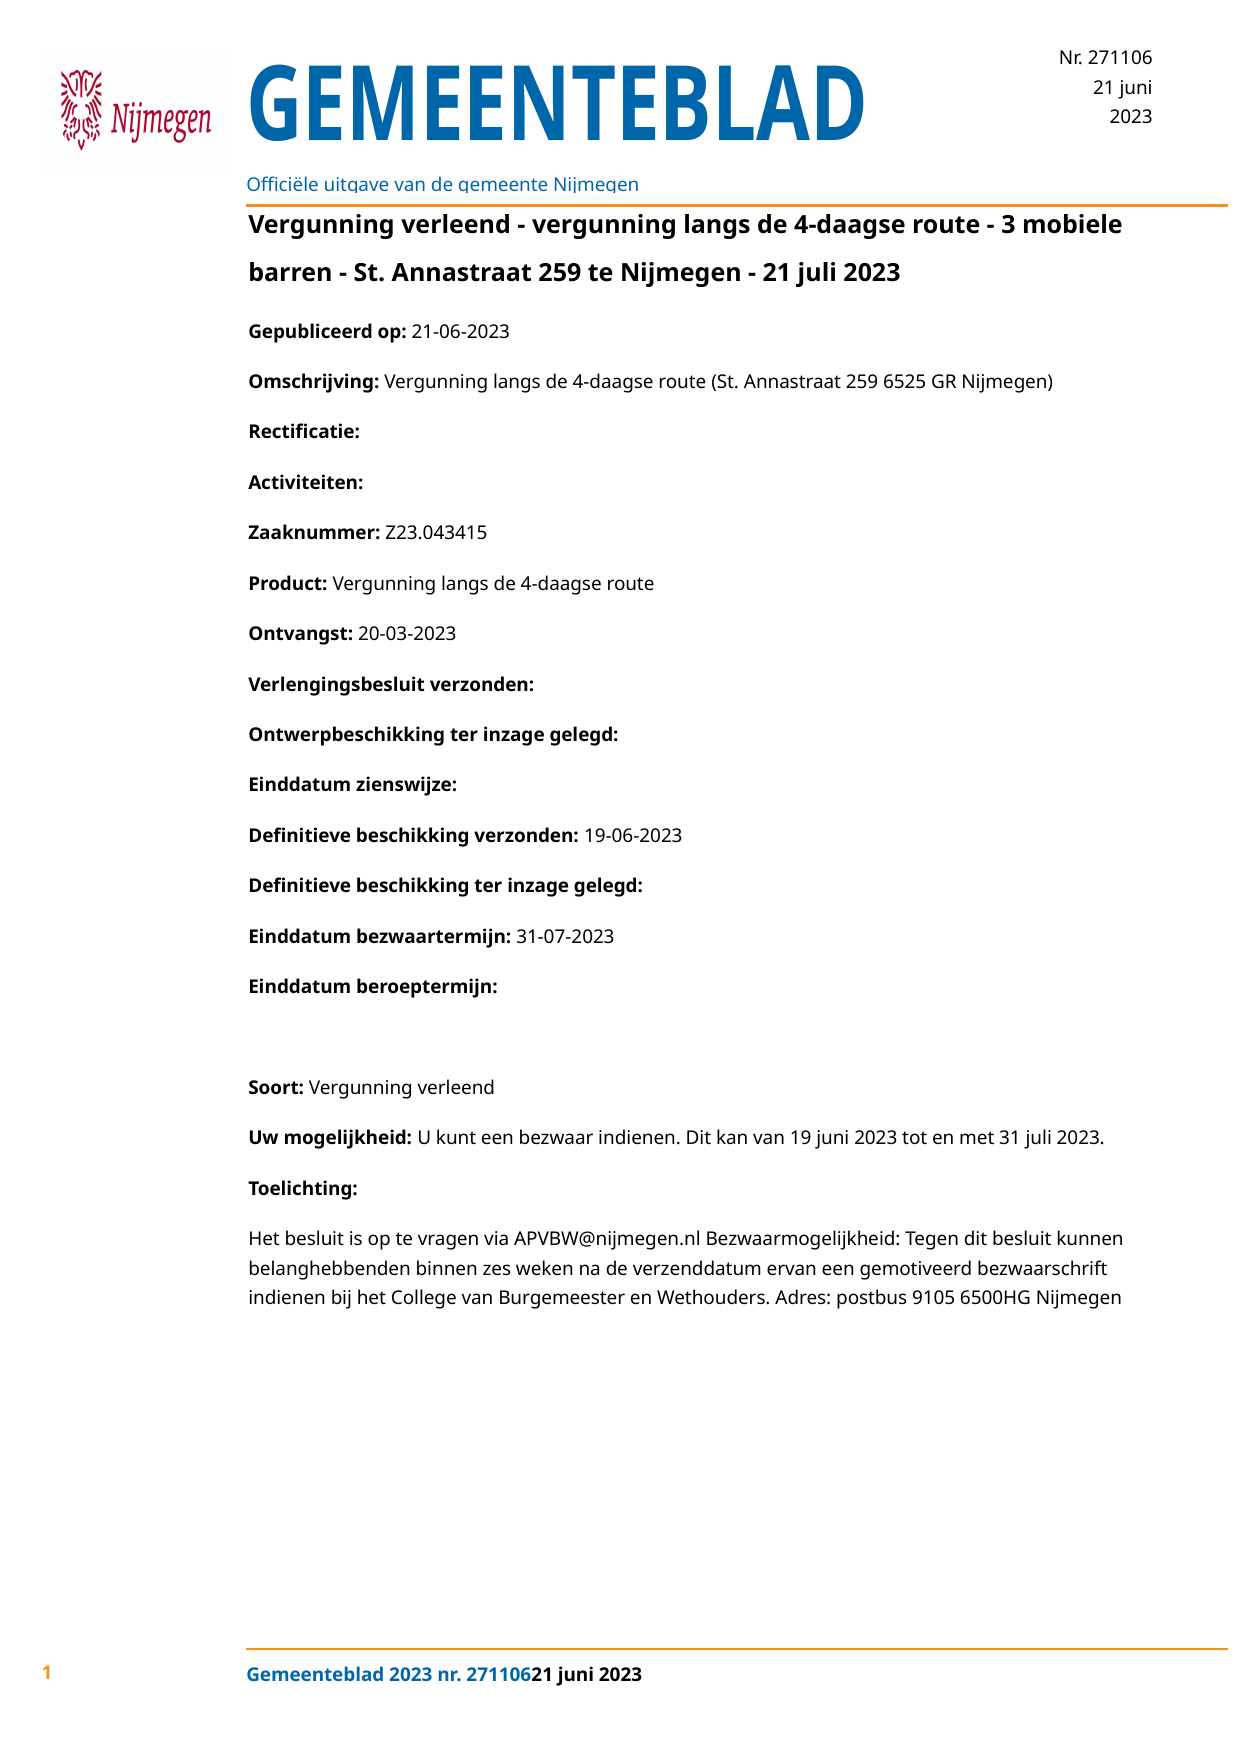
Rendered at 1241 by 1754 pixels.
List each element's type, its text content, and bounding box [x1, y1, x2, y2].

text Ontwerpbeschikking ter inzage gelegd: [248, 721, 1152, 747]
text Rectificatie: [248, 419, 1152, 444]
text Uw mogelijkheid: U kunt een bezwaar indienen. Dit kan van 19 juni 2023 tot en met 31 juli 2023. [248, 1124, 1152, 1150]
text Het besluit is op te vragen via APVBW@nijmegen.nl Bezwaarmogelijkheid: Tegen dit besluit kunnen belanghebbenden binnen zes weken na de verzenddatum ervan een gemotiveerd bezwaarschrift indienen bij het College van Burgemeester en Wethouders. Adres: postbus 9105 6500HG Nijmegen [248, 1225, 1152, 1310]
text Zaaknummer: Z23.043415 [248, 519, 1152, 545]
text Einddatum zienswijze: [248, 772, 1152, 797]
text Toelichting: [248, 1175, 1152, 1201]
text Einddatum beroeptermijn: [248, 973, 1152, 999]
text Soort: Vergunning verleend [248, 1074, 1152, 1100]
text Verlengingsbesluit verzonden: [248, 671, 1152, 697]
text Omschrijving: Vergunning langs de 4-daagse route (St. Annastraat 259 6525 GR Nijmegen) [248, 368, 1152, 394]
text Activiteiten: [248, 469, 1152, 495]
text Vergunning verleend - vergunning langs de 4-daagse route - 3 mobiele barren - St. Annastraat 259 te Nijmegen - 21 juli 2023 [248, 207, 1152, 288]
text Einddatum bezwaartermijn: 31-07-2023 [248, 923, 1152, 949]
picture [41, 47, 231, 172]
text Definitieve beschikking ter inzage gelegd: [248, 872, 1152, 898]
text Definitieve beschikking verzonden: 19-06-2023 [248, 822, 1152, 848]
text Product: Vergunning langs de 4-daagse route [248, 570, 1152, 596]
text Gepubliceerd op: 21-06-2023 [248, 318, 1152, 344]
text Ontvangst: 20-03-2023 [248, 620, 1152, 646]
